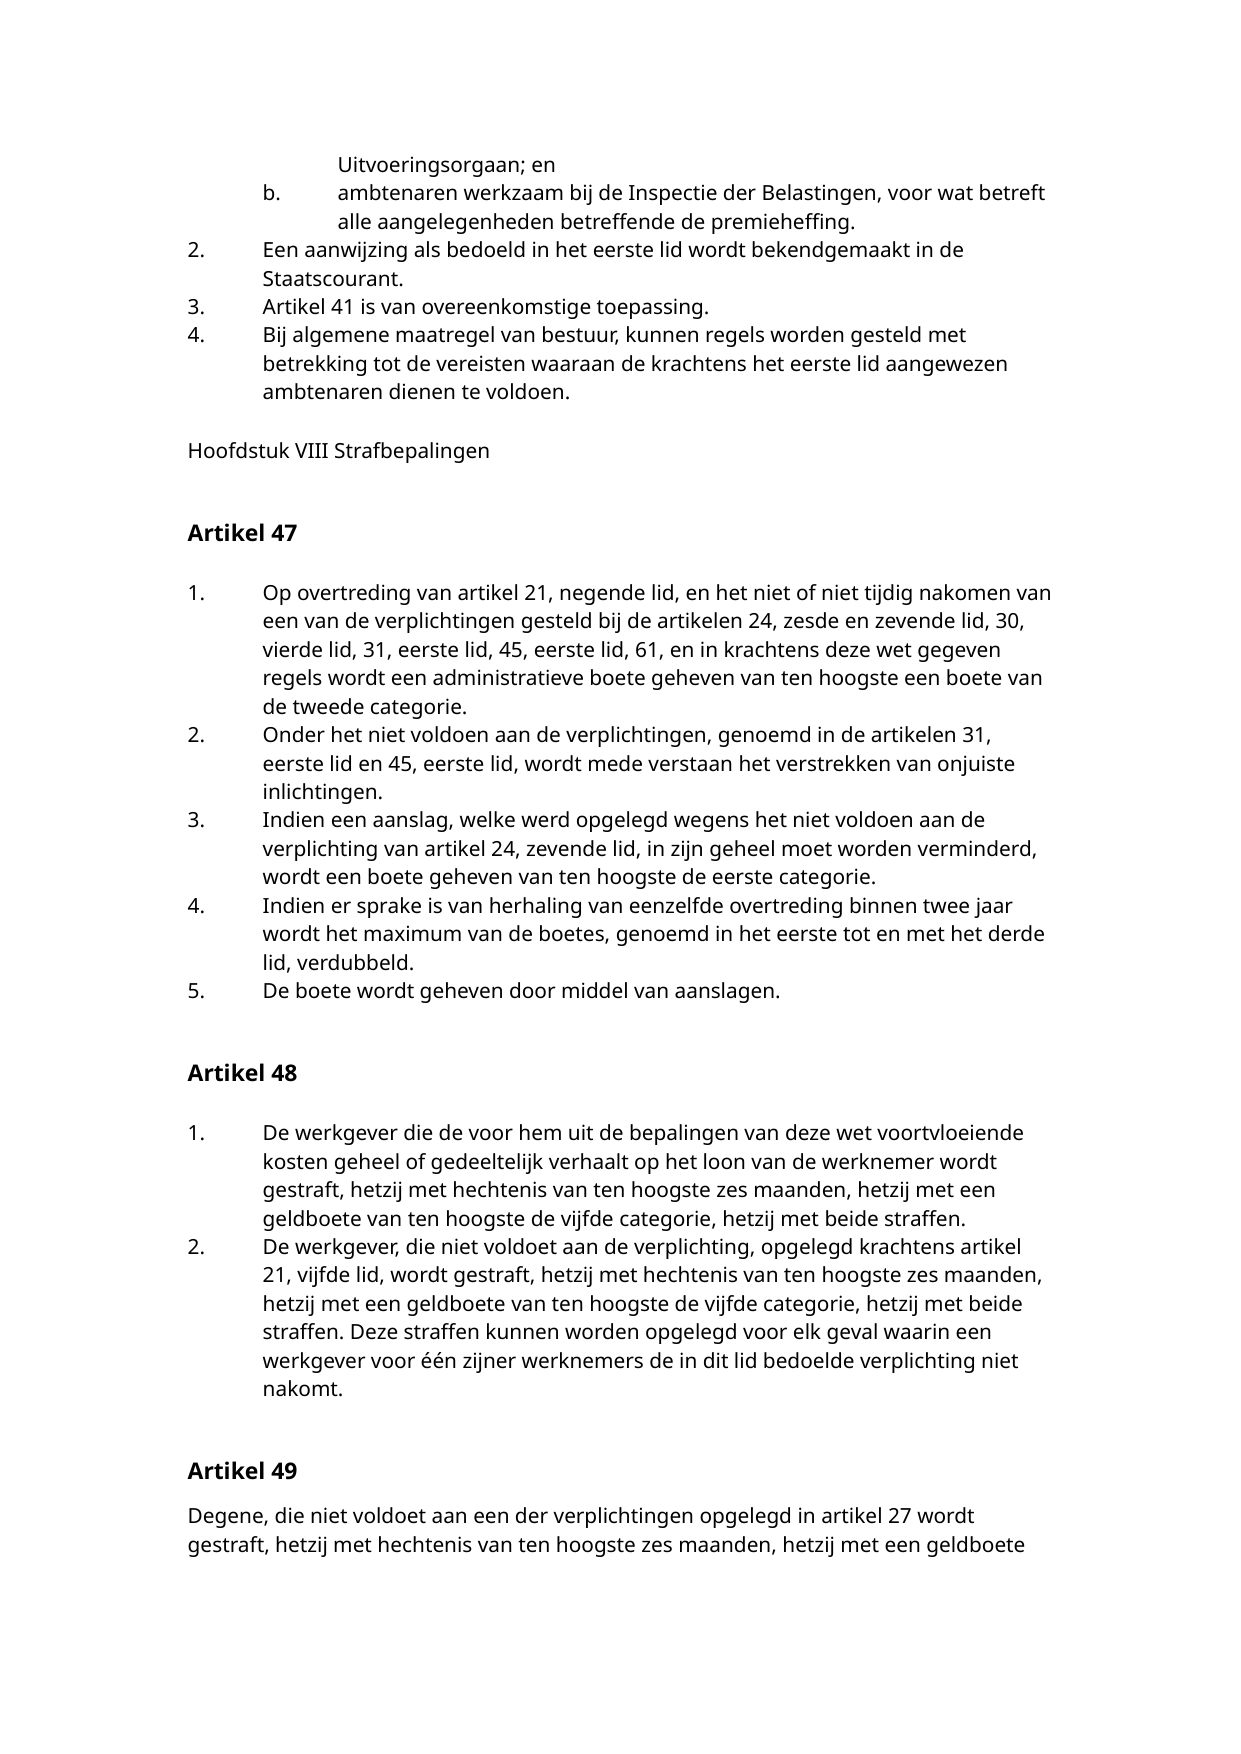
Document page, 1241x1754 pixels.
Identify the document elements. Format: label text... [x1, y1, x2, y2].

list Onder het niet voldoen aan de verplichtingen, genoemd in de artikelen 31, eerste lid en 45, eerste lid, wordt mede verstaan het verstrekken van onjuiste inlichtingen. [187, 720, 1053, 806]
list De boete wordt geheven door middel van aanslagen. [187, 976, 1053, 1005]
subtitle Artikel 48 [187, 1057, 1053, 1088]
list Bij algemene maatregel van bestuur, kunnen regels worden gesteld met betrekking tot de vereisten waaraan de krachtens het eerste lid aangewezen ambtenaren dienen te voldoen. [187, 321, 1053, 406]
list Een aanwijzing als bedoeld in het eerste lid wordt bekendgemaakt in de Staatscourant. [187, 235, 1053, 292]
list Indien er sprake is van herhaling van eenzelfde overtreding binnen twee jaar wordt het maximum van de boetes, genoemd in het eerste tot en met het derde lid, verdubbeld. [187, 891, 1053, 976]
subtitle Artikel 49 [187, 1455, 1053, 1487]
list Op overtreding van artikel 21, negende lid, en het niet of niet tijdig nakomen van een van de verplichtingen gesteld bij de artikelen 24, zesde en zevende lid, 30, vierde lid, 31, eerste lid, 45, eerste lid, 61, en in krachtens deze wet gegeven regels wordt een administratieve boete geheven van ten hoogste een boete van de tweede categorie. [187, 578, 1053, 720]
list Uitvoeringsorgaan; en [262, 150, 1053, 178]
list Indien een aanslag, welke werd opgelegd wegens het niet voldoen aan de verplichting van artikel 24, zevende lid, in zijn geheel moet worden verminderd, wordt een boete geheven van ten hoogste de eerste categorie. [187, 806, 1053, 891]
list De werkgever die de voor hem uit de bepalingen van deze wet voortvloeiende kosten geheel of gedeeltelijk verhaalt op het loon van de werknemer wordt gestraft, hetzij met hechtenis van ten hoogste zes maanden, hetzij met een geldboete van ten hoogste de vijfde categorie, hetzij met beide straffen. [187, 1118, 1053, 1232]
list Artikel 41 is van overeenkomstige toepassing. [187, 292, 1053, 321]
list ambtenaren werkzaam bij de Inspectie der Belastingen, voor wat betreft alle aangelegenheden betreffende de premieheffing. [262, 178, 1053, 235]
list De werkgever, die niet voldoet aan de verplichting, opgelegd krachtens artikel 21, vijfde lid, wordt gestraft, hetzij met hechtenis van ten hoogste zes maanden, hetzij met een geldboete van ten hoogste de vijfde categorie, hetzij met beide straffen. Deze straffen kunnen worden opgelegd voor elk geval waarin een werkgever voor één zijner werknemers de in dit lid bedoelde verplichting niet nakomt. [187, 1232, 1053, 1403]
subtitle Artikel 47 [187, 517, 1053, 548]
subtitle Hoofdstuk VIII Strafbepalingen [187, 436, 1053, 464]
text Degene, die niet voldoet aan een der verplichtingen opgelegd in artikel 27 wordt gestraft, hetzij met hechtenis van ten hoogste zes maanden, hetzij met een geldboete [187, 1502, 1053, 1558]
